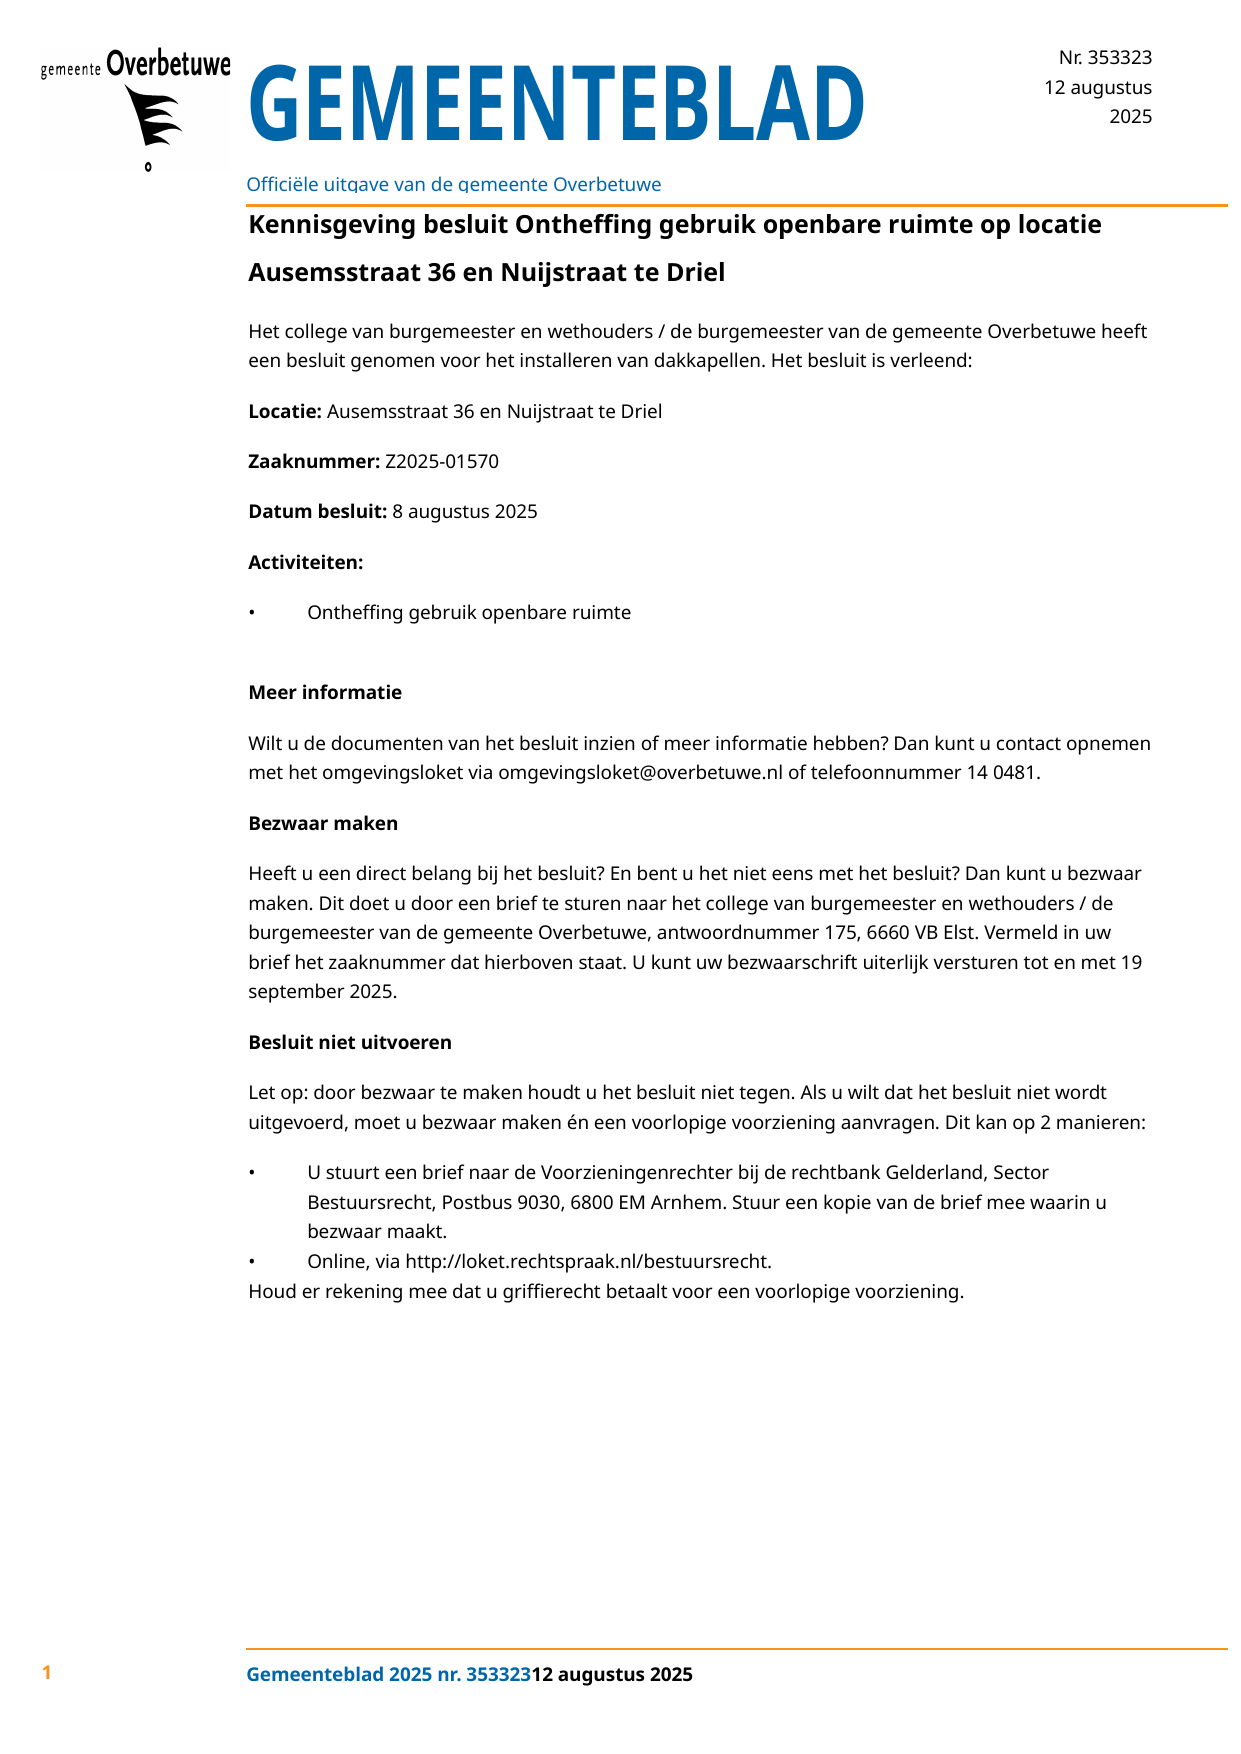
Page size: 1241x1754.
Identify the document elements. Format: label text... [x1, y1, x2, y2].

text Locatie: Ausemsstraat 36 en Nuijstraat te Driel [248, 398, 1152, 424]
list Online, via http://loket.rechtspraak.nl/bestuursrecht. [248, 1248, 1152, 1274]
text Datum besluit: 8 augustus 2025 [248, 499, 1152, 524]
text Kennisgeving besluit Ontheffing gebruik openbare ruimte op locatie Ausemsstraat 36 en Nuijstraat te Driel [248, 207, 1152, 288]
text Bezwaar maken [248, 810, 1152, 836]
text Besluit niet uitvoeren [248, 1029, 1152, 1055]
text Zaaknummer: Z2025-01570 [248, 448, 1152, 474]
list Ontheffing gebruik openbare ruimte [248, 599, 1152, 625]
list U stuurt een brief naar de Voorzieningenrechter bij de rechtbank Gelderland, Sector Bestuursrecht, Postbus 9030, 6800 EM Arnhem. Stuur een kopie van de brief mee waarin u bezwaar maakt. [248, 1159, 1152, 1244]
picture [41, 47, 231, 172]
text Wilt u de documenten van het besluit inzien of meer informatie hebben? Dan kunt u contact opnemen met het omgevingsloket via omgevingsloket@overbetuwe.nl of telefoonnummer 14 0481. [248, 730, 1152, 785]
text Heeft u een direct belang bij het besluit? En bent u het niet eens met het besluit? Dan kunt u bezwaar maken. Dit doet u door een brief te sturen naar het college van burgemeester en wethouders / de burgemeester van de gemeente Overbetuwe, antwoordnummer 175, 6660 VB Elst. Vermeld in uw brief het zaaknummer dat hierboven staat. U kunt uw bezwaarschrift uiterlijk versturen tot en met 19 september 2025. [248, 860, 1152, 1004]
text Meer informatie [248, 679, 1152, 705]
text Activiteiten: [248, 549, 1152, 575]
text Houd er rekening mee dat u griffierecht betaalt voor een voorlopige voorziening. [248, 1278, 1152, 1304]
text Het college van burgemeester en wethouders / de burgemeester van de gemeente Overbetuwe heeft een besluit genomen voor het installeren van dakkapellen. Het besluit is verleend: [248, 318, 1152, 373]
text Let op: door bezwaar te maken houdt u het besluit niet tegen. Als u wilt dat het besluit niet wordt uitgevoerd, moet u bezwaar maken én een voorlopige voorziening aanvragen. Dit kan op 2 manieren: [248, 1079, 1152, 1135]
